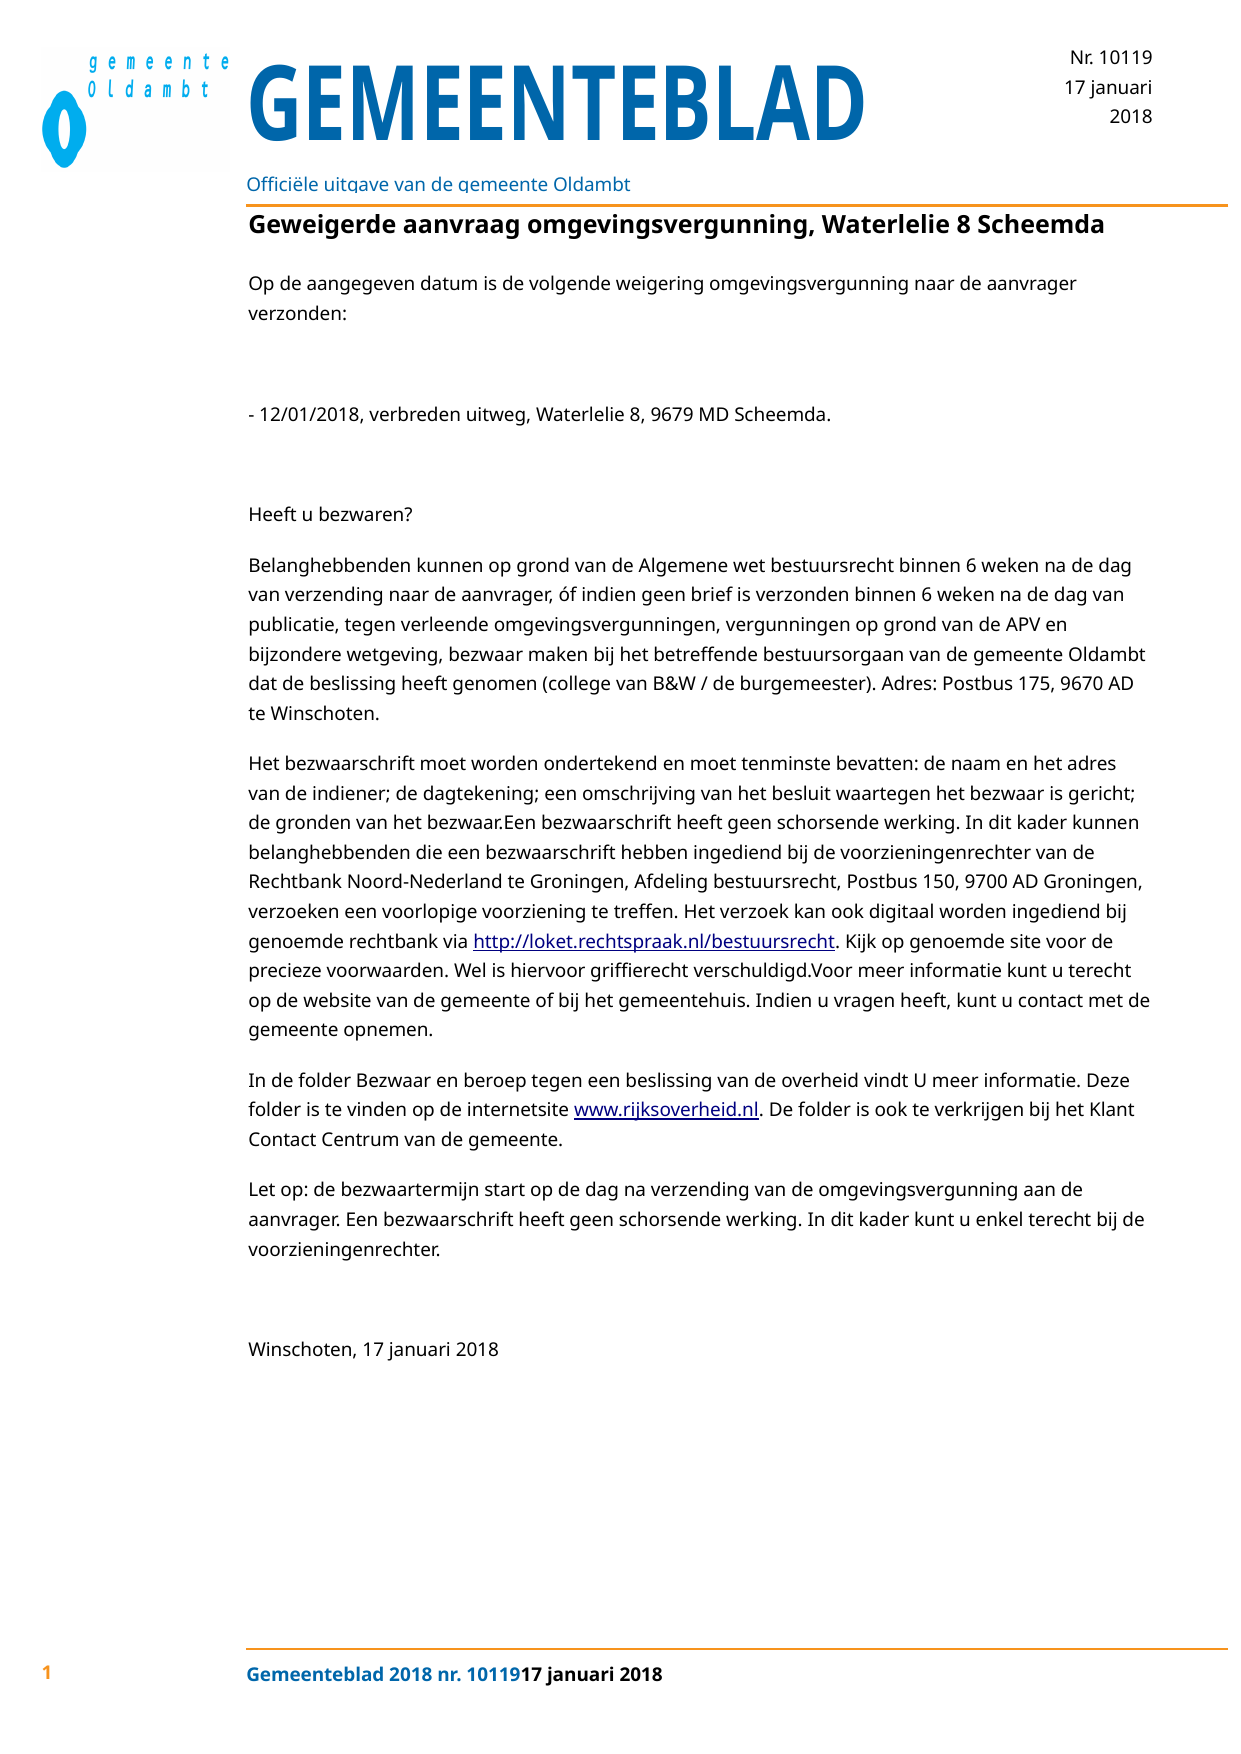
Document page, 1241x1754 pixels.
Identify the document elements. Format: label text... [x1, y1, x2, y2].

text Let op: de bezwaartermijn start op de dag na verzending van de omgevingsvergunning aan de aanvrager. Een bezwaarschrift heeft geen schorsende werking. In dit kader kunt u enkel terecht bij de voorzieningenrechter. [248, 1177, 1152, 1261]
text Winschoten, 17 januari 2018 [248, 1337, 1152, 1362]
text Het bezwaarschrift moet worden ondertekend en moet tenminste bevatten: de naam en het adres van de indiener; de dagtekening; een omschrijving van het besluit waartegen het bezwaar is gericht; de gronden van het bezwaar.Een bezwaarschrift heeft geen schorsende werking. In dit kader kunnen belanghebbenden die een bezwaarschrift hebben ingediend bij de voorzieningenrechter van de Rechtbank Noord-Nederland te Groningen, Afdeling bestuursrecht, Postbus 150, 9700 AD Groningen, verzoeken een voorlopige voorziening te treffen. Het verzoek kan ook digitaal worden ingediend bij genoemde rechtbank via http://loket.rechtspraak.nl/bestuursrecht. Kijk op genoemde site voor de precieze voorwaarden. Wel is hiervoor griffierecht verschuldigd.Voor meer informatie kunt u terecht op de website van de gemeente of bij het gemeentehuis. Indien u vragen heeft, kunt u contact met de gemeente opnemen. [248, 750, 1152, 1042]
text Belanghebbenden kunnen op grond van de Algemene wet bestuursrecht binnen 6 weken na de dag van verzending naar de aanvrager, óf indien geen brief is verzonden binnen 6 weken na de dag van publicatie, tegen verleende omgevingsvergunningen, vergunningen op grond van de APV en bijzondere wetgeving, bezwaar maken bij het betreffende bestuursorgaan van de gemeente Oldambt dat de beslissing heeft genomen (college van B&W / de burgemeester). Adres: Postbus 175, 9670 AD te Winschoten. [248, 552, 1152, 726]
text Geweigerde aanvraag omgevingsvergunning, Waterlelie 8 Scheemda [248, 207, 1152, 241]
text - 12/01/2018, verbreden uitweg, Waterlelie 8, 9679 MD Scheemda. [248, 401, 1152, 426]
picture [41, 47, 231, 172]
text Heeft u bezwaren? [248, 502, 1152, 527]
text Op de aangegeven datum is de volgende weigering omgevingsvergunning naar de aanvrager verzonden: [248, 270, 1152, 326]
text In de folder Bezwaar en beroep tegen een beslissing van de overheid vindt U meer informatie. Deze folder is te vinden op de internetsite www.rijksoverheid.nl. De folder is ook te verkrijgen bij het Klant Contact Centrum van de gemeente. [248, 1067, 1152, 1152]
